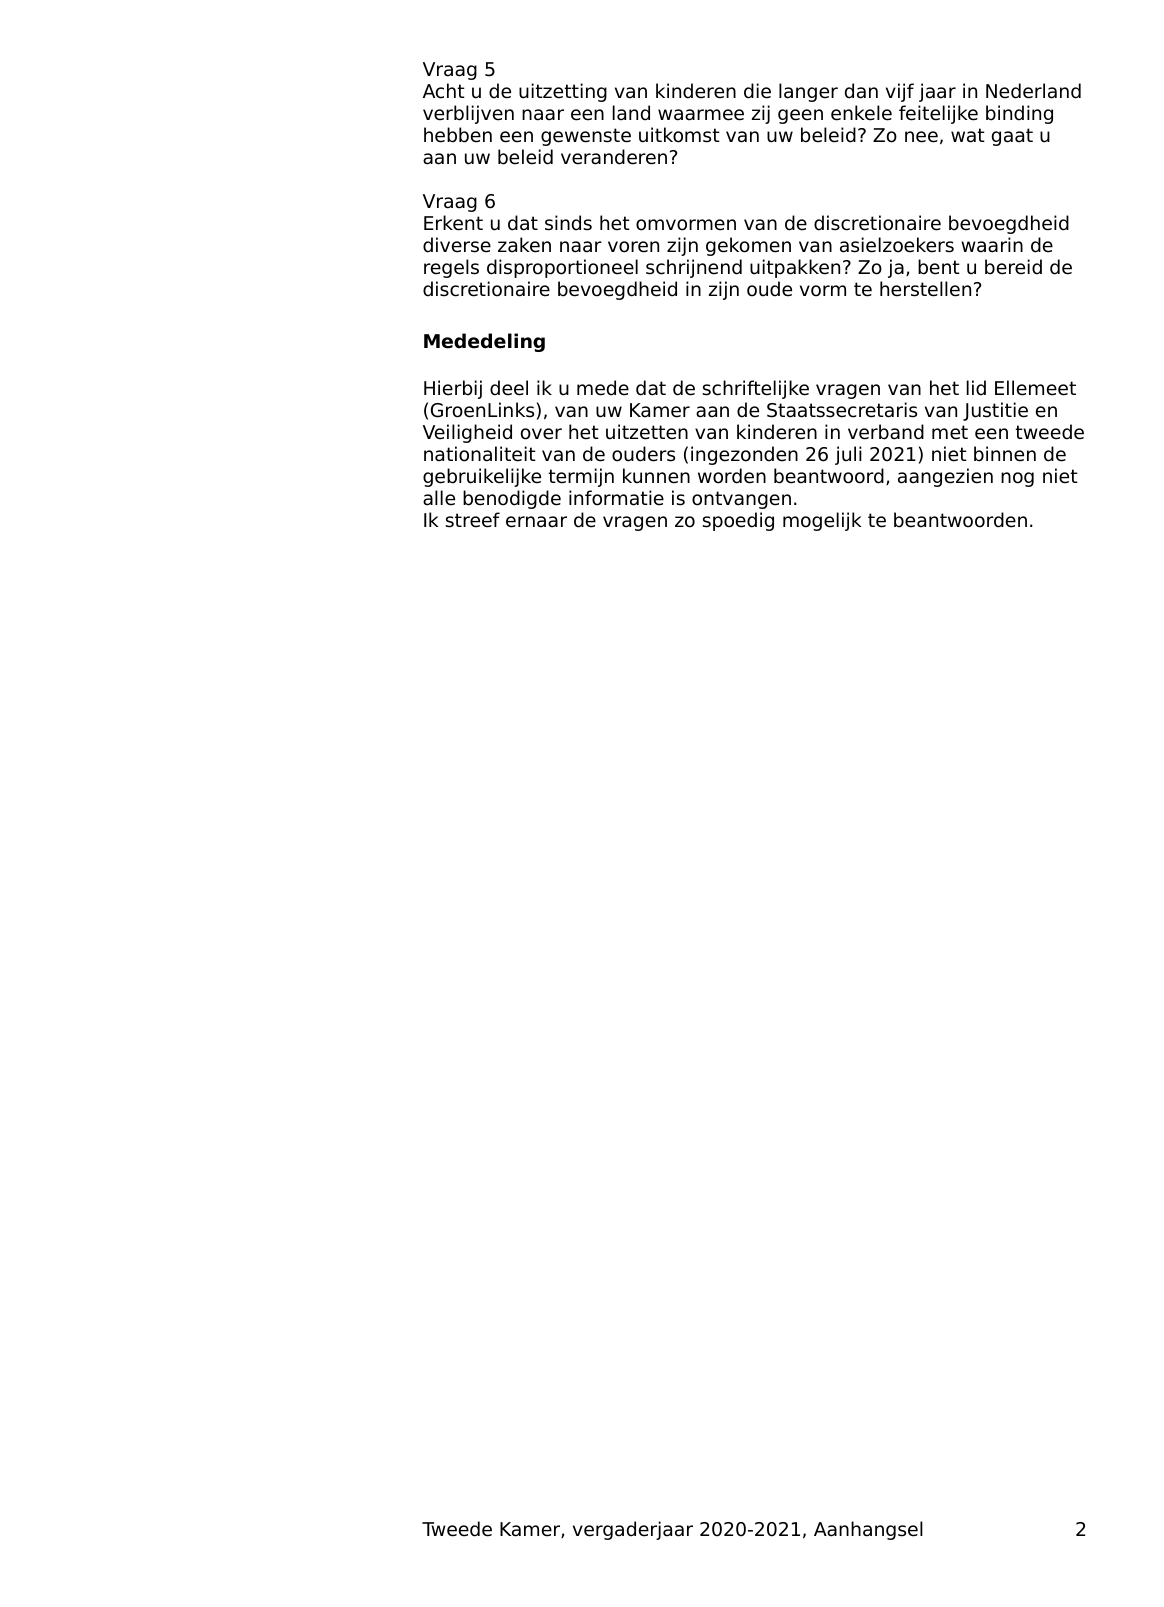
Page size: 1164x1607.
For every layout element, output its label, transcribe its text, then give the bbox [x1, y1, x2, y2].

text Ik streef ernaar de vragen zo spoedig mogelijk te beantwoorden. [422, 510, 1087, 532]
text Hierbij deel ik u mede dat de schriftelijke vragen van het lid Ellemeet (GroenLinks), van uw Kamer aan de Staatssecretaris van Justitie en Veiligheid over het uitzetten van kinderen in verband met een tweede nationaliteit van de ouders (ingezonden 26 juli 2021) niet binnen de gebruikelijke termijn kunnen worden beantwoord, aangezien nog niet alle benodigde informatie is ontvangen. [422, 378, 1087, 510]
text Vraag 6 [422, 191, 1087, 213]
subtitle Mededeling [422, 331, 1087, 353]
text Vraag 5 [422, 59, 1087, 81]
text Erkent u dat sinds het omvormen van de discretionaire bevoegdheid diverse zaken naar voren zijn gekomen van asielzoekers waarin de regels disproportioneel schrijnend uitpakken? Zo ja, bent u bereid de discretionaire bevoegdheid in zijn oude vorm te herstellen? [422, 213, 1087, 301]
text Acht u de uitzetting van kinderen die langer dan vijf jaar in Nederland verblijven naar een land waarmee zij geen enkele feitelijke binding hebben een gewenste uitkomst van uw beleid? Zo nee, wat gaat u aan uw beleid veranderen? [422, 81, 1087, 169]
